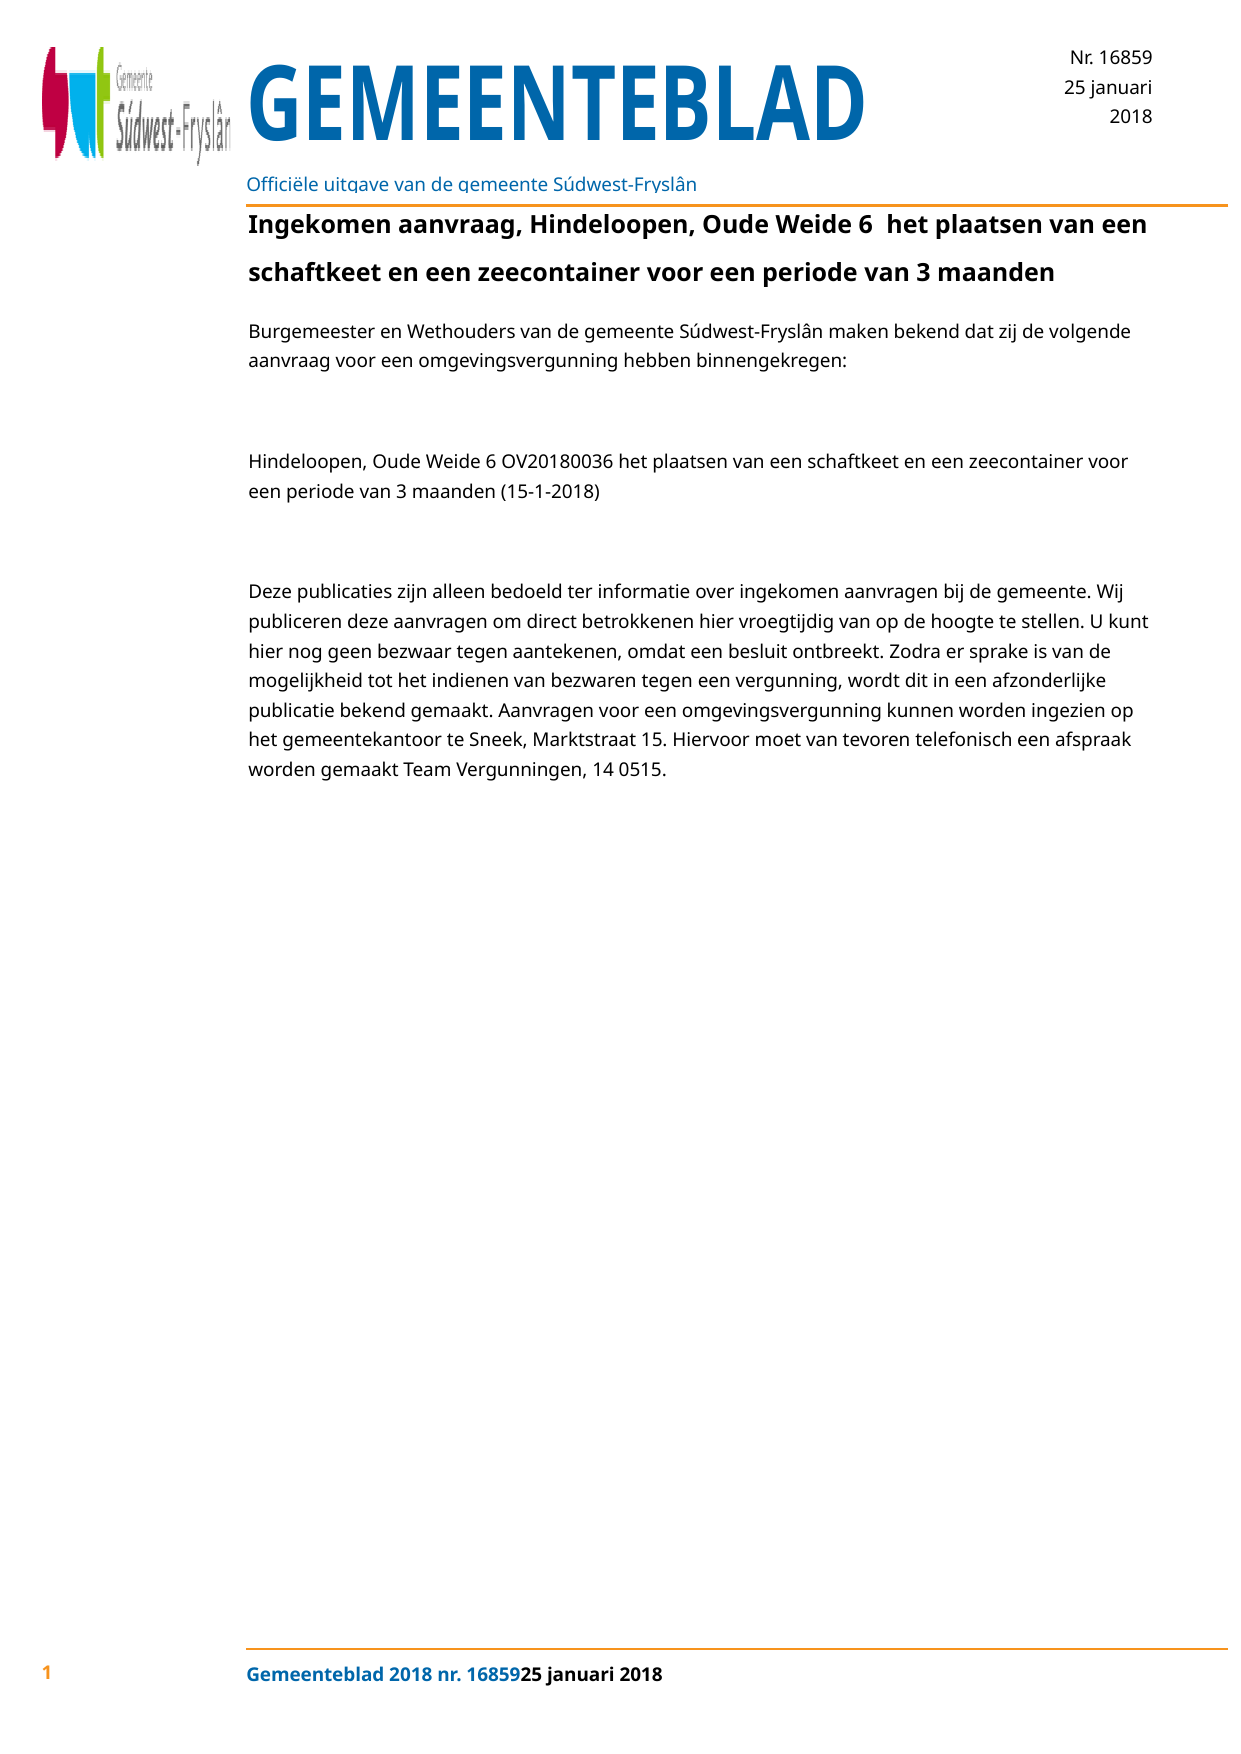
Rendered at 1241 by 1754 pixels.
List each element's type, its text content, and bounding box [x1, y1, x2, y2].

text Deze publicaties zijn alleen bedoeld ter informatie over ingekomen aanvragen bij de gemeente. Wij publiceren deze aanvragen om direct betrokkenen hier vroegtijdig van op de hoogte te stellen. U kunt hier nog geen bezwaar tegen aantekenen, omdat een besluit ontbreekt. Zodra er sprake is van de mogelijkheid tot het indienen van bezwaren tegen een vergunning, wordt dit in een afzonderlijke publicatie bekend gemaakt. Aanvragen voor een omgevingsvergunning kunnen worden ingezien op het gemeentekantoor te Sneek, Marktstraat 15. Hiervoor moet van tevoren telefonisch een afspraak worden gemaakt Team Vergunningen, 14 0515. [248, 579, 1152, 782]
text Hindeloopen, Oude Weide 6 OV20180036 het plaatsen van een schaftkeet en een zeecontainer voor een periode van 3 maanden (15-1-2018) [248, 448, 1152, 504]
text Ingekomen aanvraag, Hindeloopen, Oude Weide 6 het plaatsen van een schaftkeet en een zeecontainer voor een periode van 3 maanden [248, 207, 1152, 288]
picture [41, 47, 231, 172]
text Burgemeester en Wethouders van de gemeente Súdwest-Fryslân maken bekend dat zij de volgende aanvraag voor een omgevingsvergunning hebben binnengekregen: [248, 318, 1152, 373]
